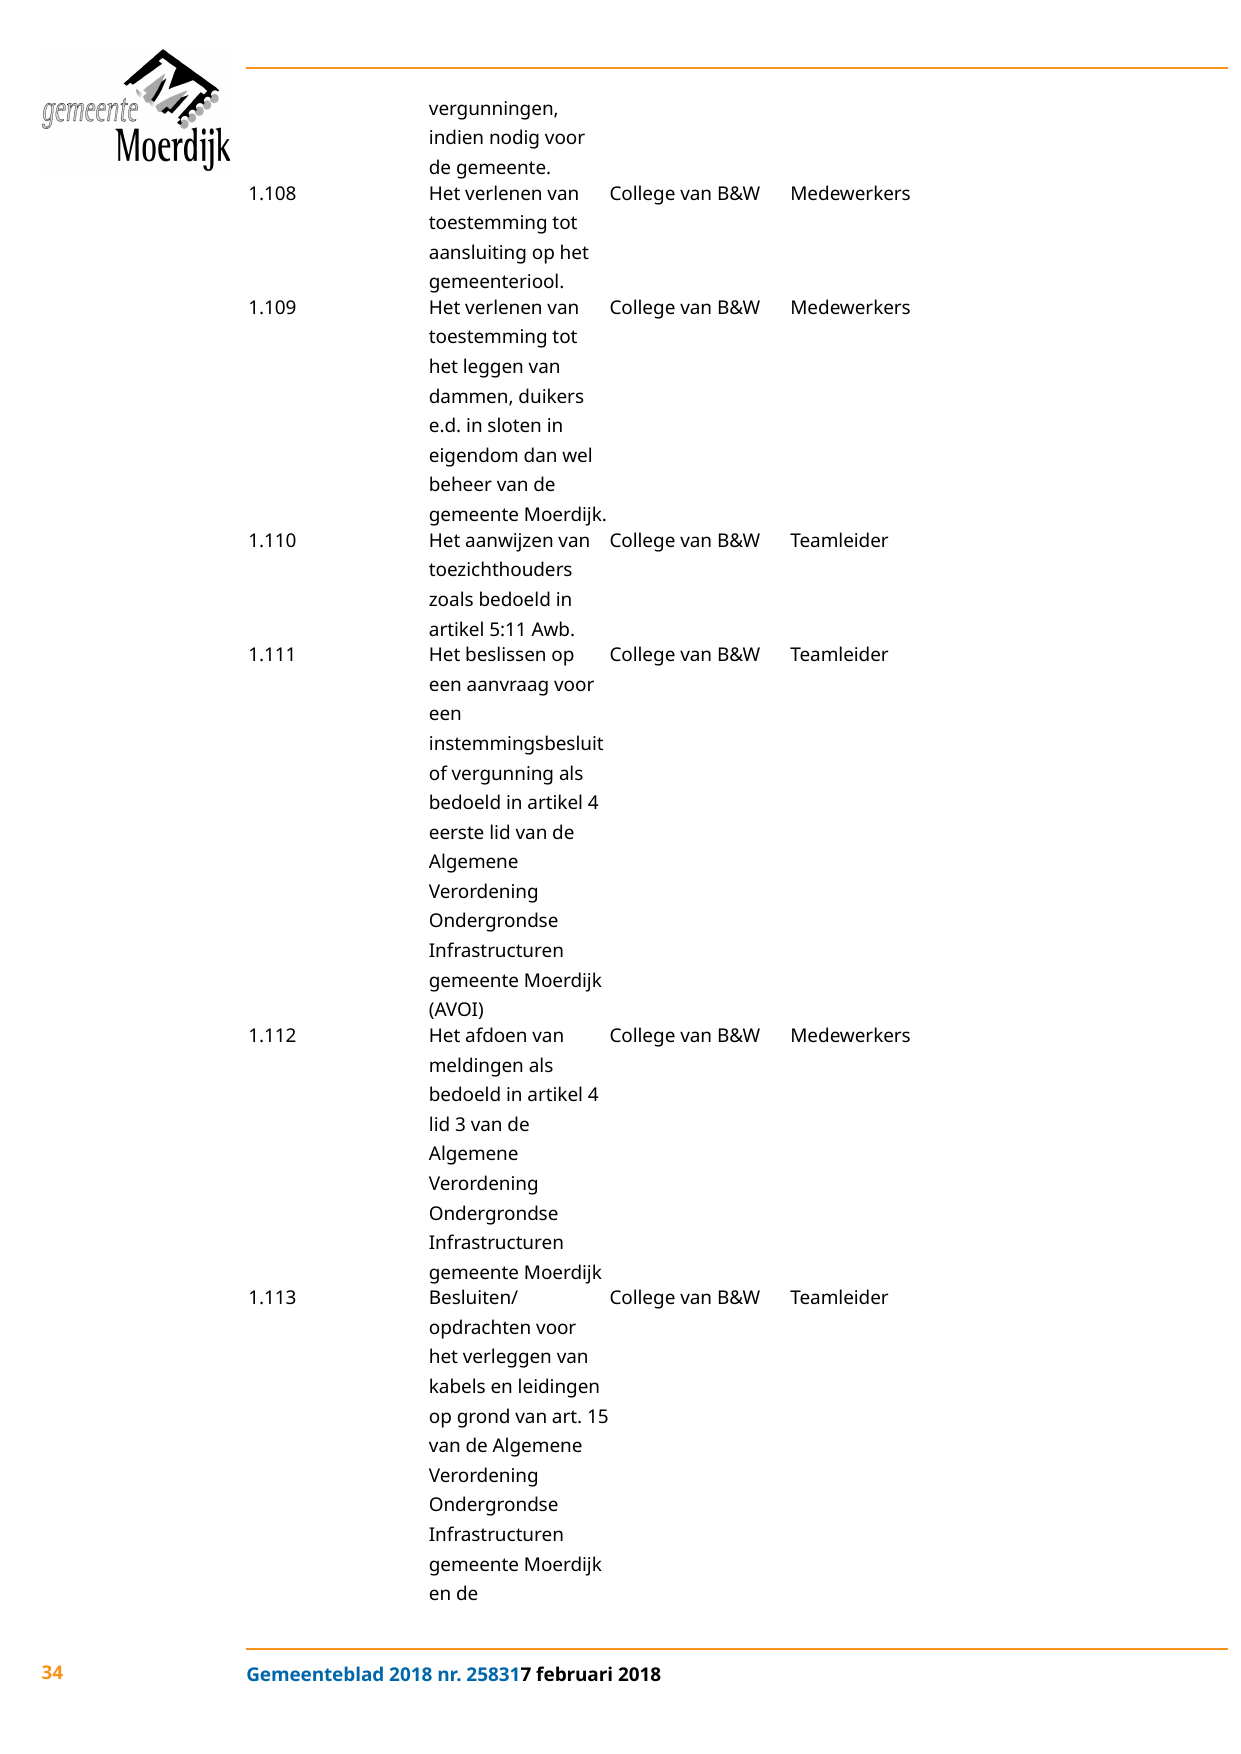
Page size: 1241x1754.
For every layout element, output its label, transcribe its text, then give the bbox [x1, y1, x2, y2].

table_cell [971, 527, 1152, 641]
table_cell [609, 95, 790, 180]
picture [41, 47, 231, 172]
table_cell Het verlenen van toestemming tot aansluiting op het gemeenteriool. [429, 180, 609, 294]
table_cell [971, 294, 1152, 527]
table_cell College van B&W [609, 1285, 790, 1606]
table_cell College van B&W [609, 180, 790, 294]
table_cell [790, 95, 971, 180]
table_cell 1.109 [248, 294, 429, 527]
table_cell Het verlenen van toestemming tot het leggen van dammen, duikers e.d. in sloten in eigendom dan wel beheer van de gemeente Moerdijk. [429, 294, 609, 527]
table_cell 1.111 [248, 641, 429, 1022]
table_cell College van B&W [609, 641, 790, 1022]
table_cell Teamleider [790, 527, 971, 641]
table_cell 1.110 [248, 527, 429, 641]
table_cell 1.112 [248, 1022, 429, 1284]
table_cell Besluiten/opdrachten voor het verleggen van kabels en leidingen op grond van art. 15 van de Algemene Verordening Ondergrondse Infrastructuren gemeente Moerdijk en de [429, 1285, 609, 1606]
table_cell vergunningen, indien nodig voor de gemeente. [429, 95, 609, 180]
table_cell [971, 641, 1152, 1022]
table_cell Medewerkers [790, 1022, 971, 1284]
table_cell Medewerkers [790, 180, 971, 294]
table_cell Het beslissen op een aanvraag voor een instemmingsbesluit of vergunning als bedoeld in artikel 4 eerste lid van de Algemene Verordening Ondergrondse Infrastructuren gemeente Moerdijk (AVOI) [429, 641, 609, 1022]
table_cell [971, 1285, 1152, 1606]
table_cell 1.113 [248, 1285, 429, 1606]
table_cell Teamleider [790, 641, 971, 1022]
table_cell College van B&W [609, 527, 790, 641]
table_cell Teamleider [790, 1285, 971, 1606]
table_cell [971, 1022, 1152, 1284]
table_cell [971, 180, 1152, 294]
table_cell 1.108 [248, 180, 429, 294]
table_cell College van B&W [609, 294, 790, 527]
table_cell Medewerkers [790, 294, 971, 527]
table_cell Het aanwijzen van toezichthouders zoals bedoeld in artikel 5:11 Awb. [429, 527, 609, 641]
table_cell [248, 95, 429, 180]
table_cell [971, 95, 1152, 180]
table_cell College van B&W [609, 1022, 790, 1284]
table_cell Het afdoen van meldingen als bedoeld in artikel 4 lid 3 van de Algemene Verordening Ondergrondse Infrastructuren gemeente Moerdijk [429, 1022, 609, 1284]
